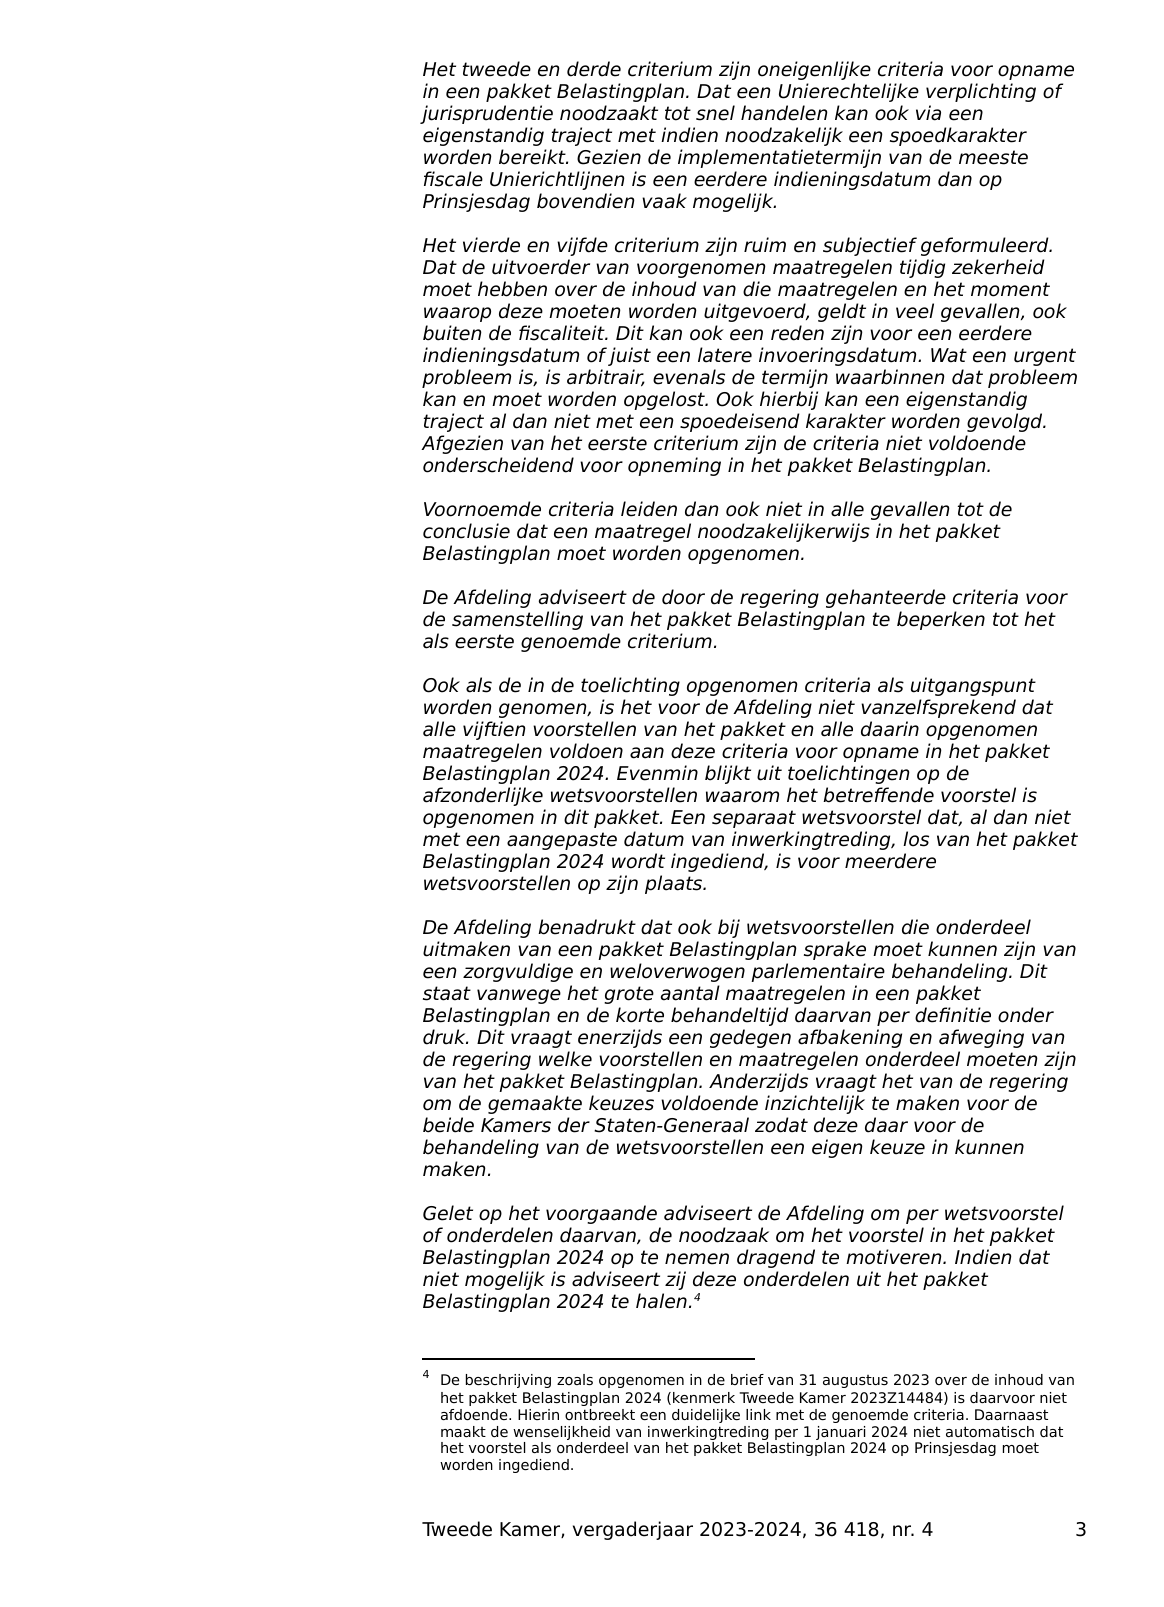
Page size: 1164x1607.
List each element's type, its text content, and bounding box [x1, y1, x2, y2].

text Het tweede en derde criterium zijn oneigenlijke criteria voor opname in een pakket Belastingplan. Dat een Unierechtelijke verplichting of jurisprudentie noodzaakt tot snel handelen kan ook via een eigenstandig traject met indien noodzakelijk een spoedkarakter worden bereikt. Gezien de implementatietermijn van de meeste fiscale Unierichtlijnen is een eerdere indieningsdatum dan op Prinsjesdag bovendien vaak mogelijk. [422, 59, 1087, 213]
text De Afdeling benadrukt dat ook bij wetsvoorstellen die onderdeel uitmaken van een pakket Belastingplan sprake moet kunnen zijn van een zorgvuldige en weloverwogen parlementaire behandeling. Dit staat vanwege het grote aantal maatregelen in een pakket Belastingplan en de korte behandeltijd daarvan per definitie onder druk. Dit vraagt enerzijds een gedegen afbakening en afweging van de regering welke voorstellen en maatregelen onderdeel moeten zijn van het pakket Belastingplan. Anderzijds vraagt het van de regering om de gemaakte keuzes voldoende inzichtelijk te maken voor de beide Kamers der Staten-Generaal zodat deze daar voor de behandeling van de wetsvoorstellen een eigen keuze in kunnen maken. [422, 917, 1087, 1181]
text Voornoemde criteria leiden dan ook niet in alle gevallen tot de conclusie dat een maatregel noodzakelijkerwijs in het pakket Belastingplan moet worden opgenomen. [422, 499, 1087, 565]
text Het vierde en vijfde criterium zijn ruim en subjectief geformuleerd. Dat de uitvoerder van voorgenomen maatregelen tijdig zekerheid moet hebben over de inhoud van die maatregelen en het moment waarop deze moeten worden uitgevoerd, geldt in veel gevallen, ook buiten de fiscaliteit. Dit kan ook een reden zijn voor een eerdere indieningsdatum of juist een latere invoeringsdatum. Wat een urgent probleem is, is arbitrair, evenals de termijn waarbinnen dat probleem kan en moet worden opgelost. Ook hierbij kan een eigenstandig traject al dan niet met een spoedeisend karakter worden gevolgd. Afgezien van het eerste criterium zijn de criteria niet voldoende onderscheidend voor opneming in het pakket Belastingplan. [422, 235, 1087, 477]
text De beschrijving zoals opgenomen in de brief van 31 augustus 2023 over de inhoud van het pakket Belastingplan 2024 (kenmerk Tweede Kamer 2023Z14484) is daarvoor niet afdoende. Hierin ontbreekt een duidelijke link met de genoemde criteria. Daarnaast maakt de wenselijkheid van inwerkingtreding per 1 januari 2024 niet automatisch dat het voorstel als onderdeel van het pakket Belastingplan 2024 op Prinsjesdag moet worden ingediend. [422, 1368, 1087, 1474]
text Gelet op het voorgaande adviseert de Afdeling om per wetsvoorstel of onderdelen daarvan, de noodzaak om het voorstel in het pakket Belastingplan 2024 op te nemen dragend te motiveren. Indien dat niet mogelijk is adviseert zij deze onderdelen uit het pakket Belastingplan 2024 te halen. [422, 1203, 1087, 1313]
text Ook als de in de toelichting opgenomen criteria als uitgangspunt worden genomen, is het voor de Afdeling niet vanzelfsprekend dat alle vijftien voorstellen van het pakket en alle daarin opgenomen maatregelen voldoen aan deze criteria voor opname in het pakket Belastingplan 2024. Evenmin blijkt uit toelichtingen op de afzonderlijke wetsvoorstellen waarom het betreffende voorstel is opgenomen in dit pakket. Een separaat wetsvoorstel dat, al dan niet met een aangepaste datum van inwerkingtreding, los van het pakket Belastingplan 2024 wordt ingediend, is voor meerdere wetsvoorstellen op zijn plaats. [422, 675, 1087, 895]
text De Afdeling adviseert de door de regering gehanteerde criteria voor de samenstelling van het pakket Belastingplan te beperken tot het als eerste genoemde criterium. [422, 587, 1087, 653]
